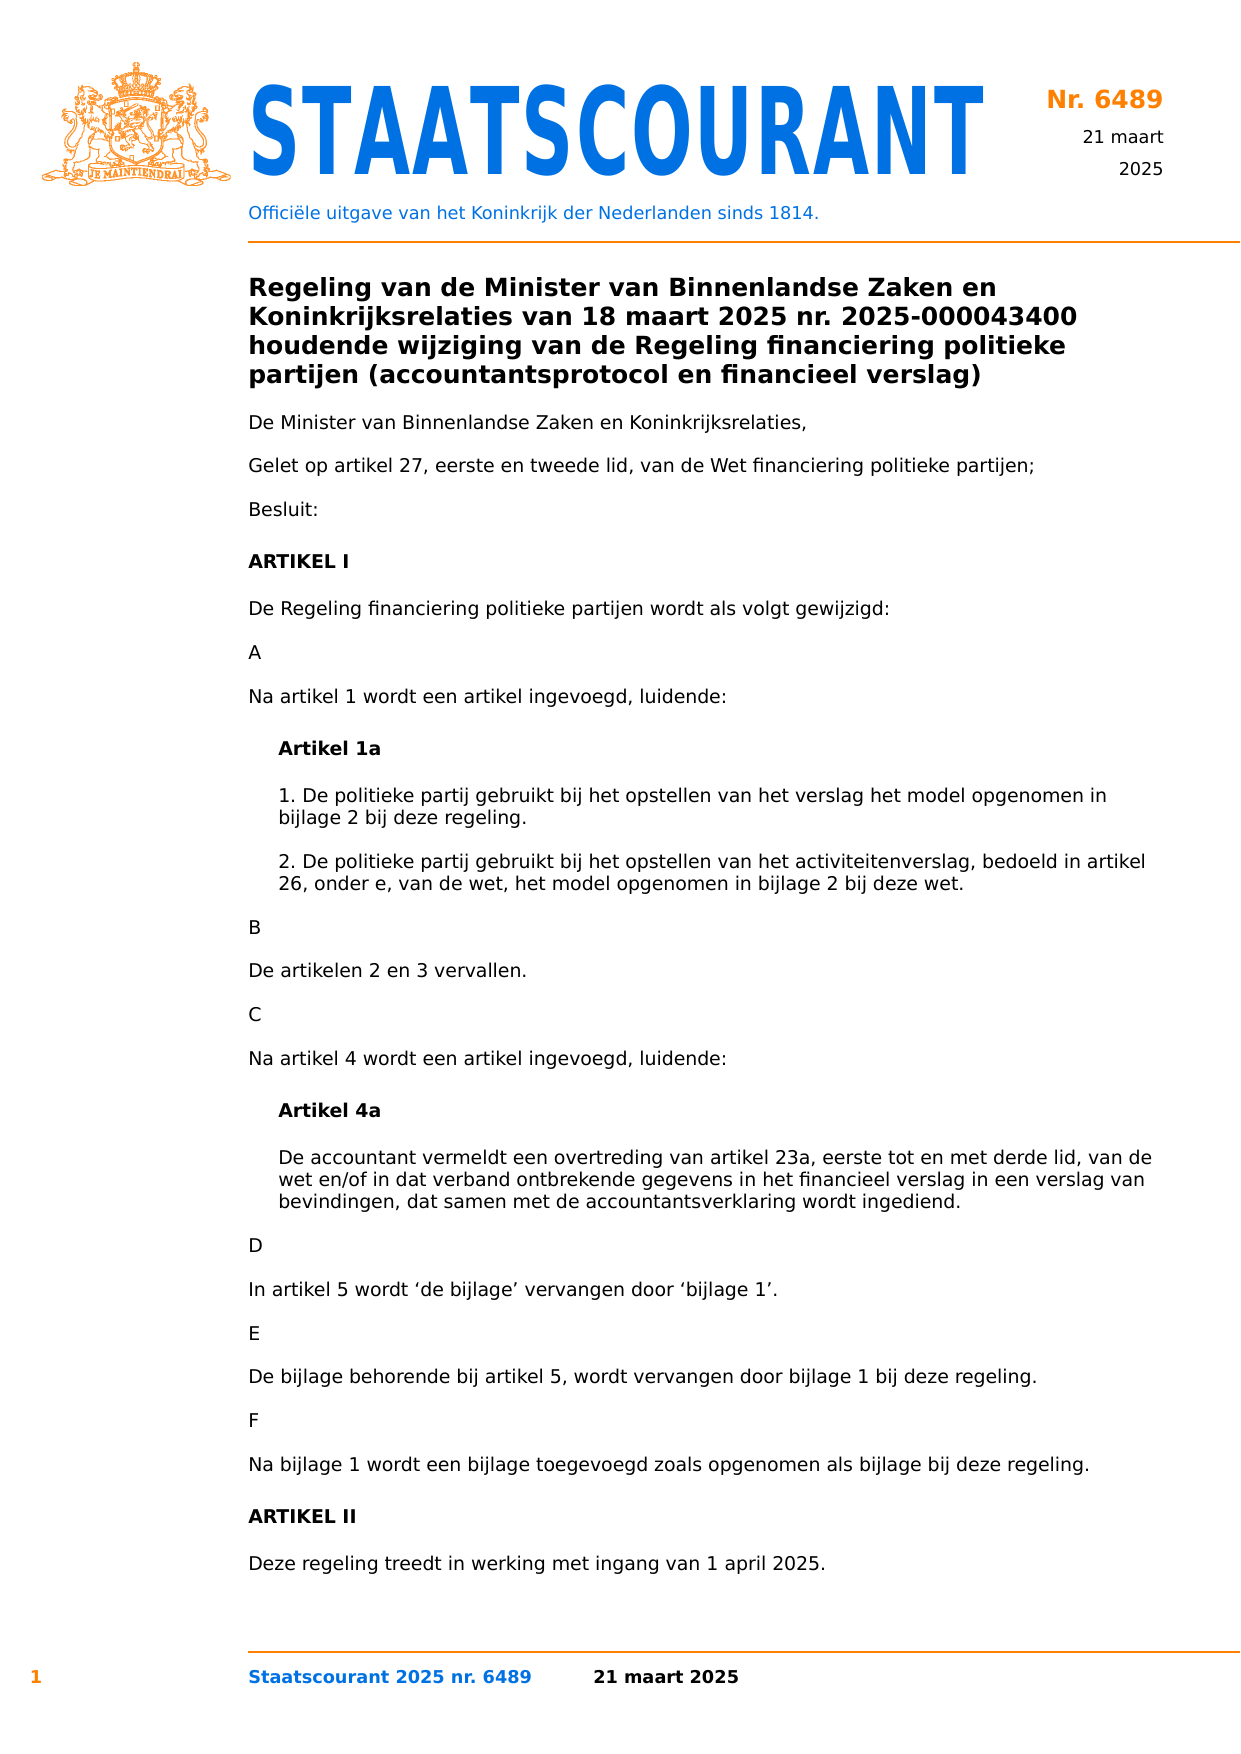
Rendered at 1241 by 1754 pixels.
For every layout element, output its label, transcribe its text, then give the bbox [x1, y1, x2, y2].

table_cell Officiële uitgave van het Koninkrijk der Nederlanden sinds 1814. [248, 203, 1240, 241]
text De Minister van Binnenlandse Zaken en Koninkrijksrelaties, [248, 412, 1163, 433]
text B [248, 917, 1163, 938]
table_header Nr. 6489 [998, 62, 1240, 121]
text Gelet op artikel 27, eerste en tweede lid, van de Wet financiering politieke partijen; [248, 455, 1163, 477]
text A [248, 642, 1163, 664]
subtitle Regeling van de Minister van Binnenlandse Zaken en Koninkrijksrelaties van 18 maart 2025 nr. 2025-000043400 houdende wijziging van de Regeling financiering politieke partijen (accountantsprotocol en financieel verslag) [248, 273, 1163, 390]
text Na artikel 4 wordt een artikel ingevoegd, luidende: [248, 1048, 1163, 1070]
subtitle Artikel 4a [278, 1100, 1163, 1122]
table_cell 21 maart [998, 121, 1240, 153]
text Na bijlage 1 wordt een bijlage toegevoegd zoals opgenomen als bijlage bij deze regeling. [248, 1454, 1163, 1476]
picture [41, 62, 231, 186]
subtitle ARTIKEL I [248, 551, 1163, 573]
text De Regeling financiering politieke partijen wordt als volgt gewijzigd: [248, 598, 1163, 620]
text 1. De politieke partij gebruikt bij het opstellen van het verslag het model opgenomen in bijlage 2 bij deze regeling. [278, 785, 1163, 829]
text De artikelen 2 en 3 vervallen. [248, 960, 1163, 982]
text C [248, 1004, 1163, 1026]
text In artikel 5 wordt ‘de bijlage’ vervangen door ‘bijlage 1’. [248, 1279, 1163, 1301]
text Na artikel 1 wordt een artikel ingevoegd, luidende: [248, 686, 1163, 708]
text D [248, 1235, 1163, 1257]
text Besluit: [248, 499, 1163, 521]
table_header STAATSCOURANT [248, 62, 998, 203]
text F [248, 1410, 1163, 1432]
subtitle ARTIKEL II [248, 1506, 1163, 1528]
subtitle Artikel 1a [278, 738, 1163, 760]
text 2. De politieke partij gebruikt bij het opstellen van het activiteitenverslag, bedoeld in artikel 26, onder e, van de wet, het model opgenomen in bijlage 2 bij deze wet. [278, 851, 1163, 895]
text Deze regeling treedt in werking met ingang van 1 april 2025. [248, 1553, 1163, 1575]
text E [248, 1323, 1163, 1344]
text De accountant vermeldt een overtreding van artikel 23a, eerste tot en met derde lid, van de wet en/of in dat verband ontbrekende gegevens in het financieel verslag in een verslag van bevindingen, dat samen met de accountantsverklaring wordt ingediend. [278, 1147, 1163, 1213]
table_cell 2025 [998, 153, 1240, 203]
table_header [25, 62, 248, 241]
text De bijlage behorende bij artikel 5, wordt vervangen door bijlage 1 bij deze regeling. [248, 1366, 1163, 1388]
